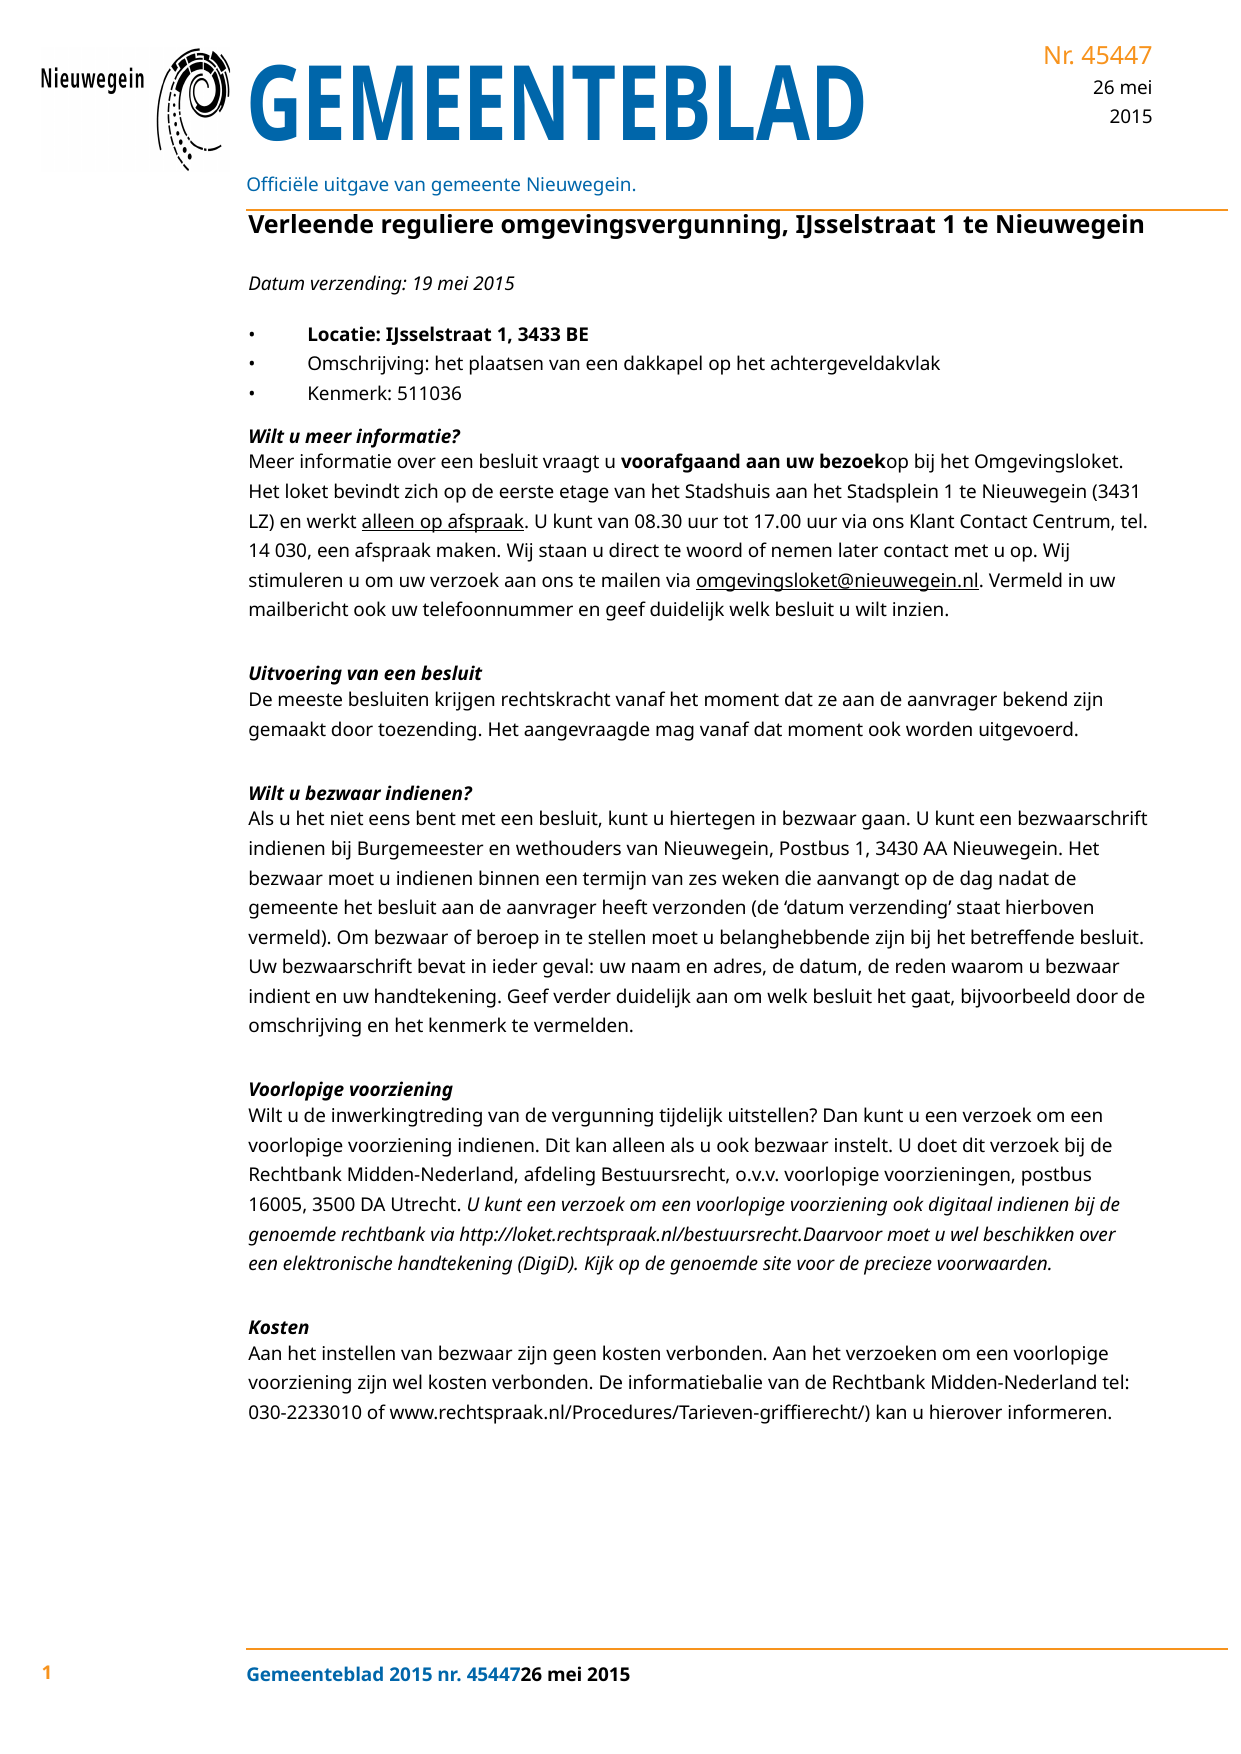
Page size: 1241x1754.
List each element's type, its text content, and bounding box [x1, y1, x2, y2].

text Datum verzending: 19 mei 2015 [248, 270, 1152, 296]
text Wilt u bezwaar indienen? [248, 780, 1152, 806]
text Als u het niet eens bent met een besluit, kunt u hiertegen in bezwaar gaan. U kunt een bezwaarschrift indienen bij Burgemeester en wethouders van Nieuwegein, Postbus 1, 3430 AA Nieuwegein. Het bezwaar moet u indienen binnen een termijn van zes weken die aanvangt op de dag nadat de gemeente het besluit aan de aanvrager heeft verzonden (de ‘datum verzending’ staat hierboven vermeld). Om bezwaar of beroep in te stellen moet u belanghebbende zijn bij het betreffende besluit. Uw bezwaarschrift bevat in ieder geval: uw naam en adres, de datum, de reden waarom u bezwaar indient en uw handtekening. Geef verder duidelijk aan om welk besluit het gaat, bijvoorbeeld door de omschrijving en het kenmerk te vermelden. [248, 806, 1152, 1038]
text Wilt u meer informatie? [248, 423, 1152, 449]
text Aan het instellen van bezwaar zijn geen kosten verbonden. Aan het verzoeken om een voorlopige voorziening zijn wel kosten verbonden. De informatiebalie van de Rechtbank Midden-Nederland tel: 030-2233010 of www.rechtspraak.nl/Procedures/Tarieven-griffierecht/) kan u hierover informeren. [248, 1340, 1152, 1425]
text Wilt u de inwerkingtreding van de vergunning tijdelijk uitstellen? Dan kunt u een verzoek om een voorlopige voorziening indienen. Dit kan alleen als u ook bezwaar instelt. U doet dit verzoek bij de Rechtbank Midden-Nederland, afdeling Bestuursrecht, o.v.v. voorlopige voorzieningen, postbus 16005, 3500 DA Utrecht. U kunt een verzoek om een voorlopige voorziening ook digitaal indienen bij de genoemde rechtbank via http://loket.rechtspraak.nl/bestuursrecht.Daarvoor moet u wel beschikken over een elektronische handtekening (DigiD). Kijk op de genoemde site voor de precieze voorwaarden. [248, 1102, 1152, 1276]
list Omschrijving: het plaatsen van een dakkapel op het achtergeveldakvlak [248, 350, 1152, 376]
picture [41, 47, 231, 172]
list Locatie: IJsselstraat 1, 3433 BE [248, 321, 1152, 346]
text Kosten [248, 1314, 1152, 1340]
text Voorlopige voorziening [248, 1077, 1152, 1102]
text De meeste besluiten krijgen rechtskracht vanaf het moment dat ze aan de aanvrager bekend zijn gemaakt door toezending. Het aangevraagde mag vanaf dat moment ook worden uitgevoerd. [248, 686, 1152, 742]
list Kenmerk: 511036 [248, 380, 1152, 406]
text Meer informatie over een besluit vraagt u voorafgaand aan uw bezoekop bij het Omgevingsloket. Het loket bevindt zich op de eerste etage van het Stadshuis aan het Stadsplein 1 te Nieuwegein (3431 LZ) en werkt alleen op afspraak. U kunt van 08.30 uur tot 17.00 uur via ons Klant Contact Centrum, tel. 14 030, een afspraak maken. Wij staan u direct te woord of nemen later contact met u op. Wij stimuleren u om uw verzoek aan ons te mailen via omgevingsloket@nieuwegein.nl. Vermeld in uw mailbericht ook uw telefoonnummer en geef duidelijk welk besluit u wilt inzien. [248, 449, 1152, 622]
text Verleende reguliere omgevingsvergunning, IJsselstraat 1 te Nieuwegein [248, 211, 1152, 241]
text Uitvoering van een besluit [248, 661, 1152, 686]
